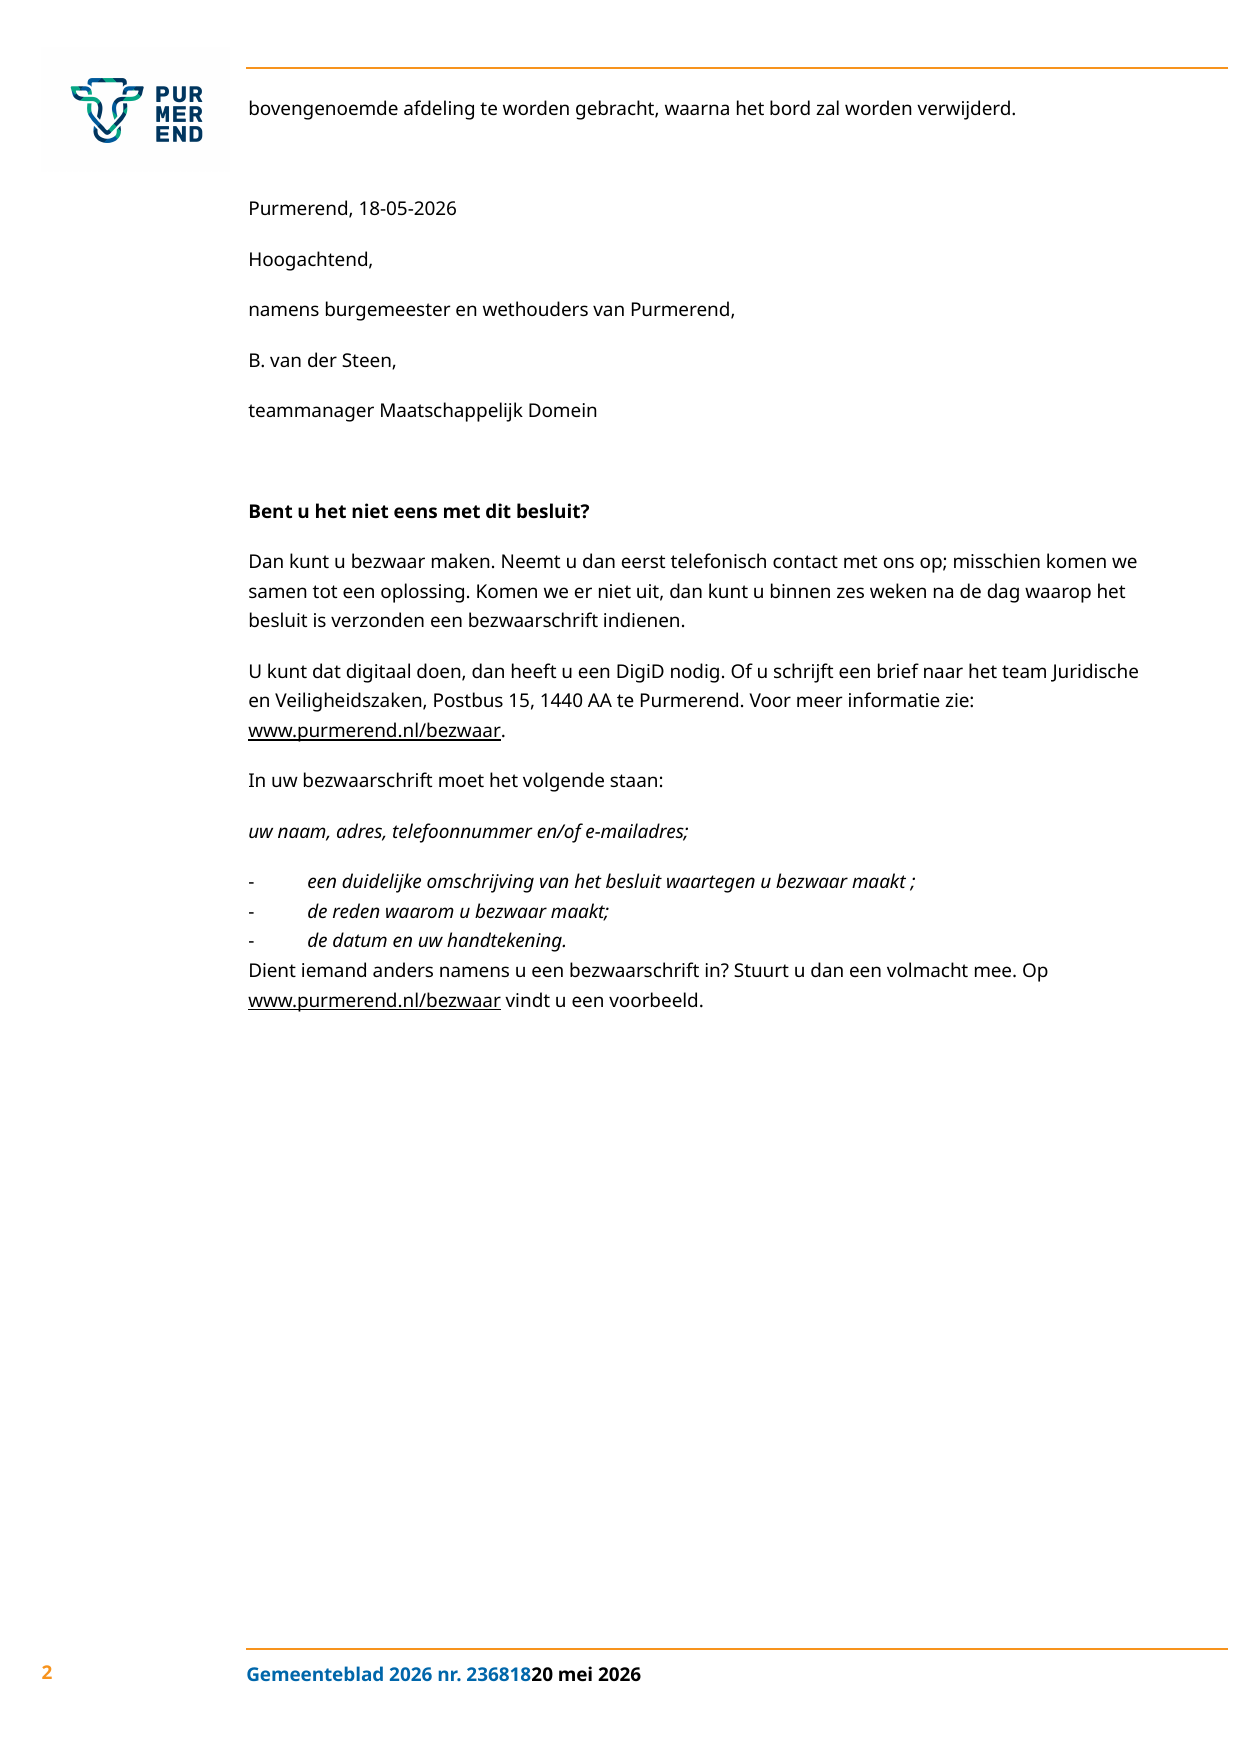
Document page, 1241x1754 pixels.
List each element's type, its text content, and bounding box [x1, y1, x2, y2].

text Dan kunt u bezwaar maken. Neemt u dan eerst telefonisch contact met ons op; misschien komen we samen tot een oplossing. Komen we er niet uit, dan kunt u binnen zes weken na de dag waarop het besluit is verzonden een bezwaarschrift indienen. [248, 548, 1152, 633]
list de reden waarom u bezwaar maakt; [248, 898, 1152, 924]
text In uw bezwaarschrift moet het volgende staan: [248, 768, 1152, 793]
list een duidelijke omschrijving van het besluit waartegen u bezwaar maakt ; [248, 868, 1152, 894]
text bovengenoemde afdeling te worden gebracht, waarna het bord zal worden verwijderd. [248, 95, 1152, 121]
text Purmerend, 18-05-2026 [248, 196, 1152, 221]
text Dient iemand anders namens u een bezwaarschrift in? Stuurt u dan een volmacht mee. Op www.purmerend.nl/bezwaar vindt u een voorbeeld. [248, 957, 1152, 1013]
text teammanager Maatschappelijk Domein [248, 397, 1152, 423]
text Hoogachtend, [248, 246, 1152, 272]
picture [41, 47, 231, 172]
text B. van der Steen, [248, 347, 1152, 373]
text uw naam, adres, telefoonnummer en/of e-mailadres; [248, 818, 1152, 844]
text Bent u het niet eens met dit besluit? [248, 498, 1152, 524]
text namens burgemeester en wethouders van Purmerend, [248, 296, 1152, 322]
text U kunt dat digitaal doen, dan heeft u een DigiD nodig. Of u schrijft een brief naar het team Juridische en Veiligheidszaken, Postbus 15, 1440 AA te Purmerend. Voor meer informatie zie: www.purmerend.nl/bezwaar. [248, 658, 1152, 743]
list de datum en uw handtekening. [248, 928, 1152, 953]
